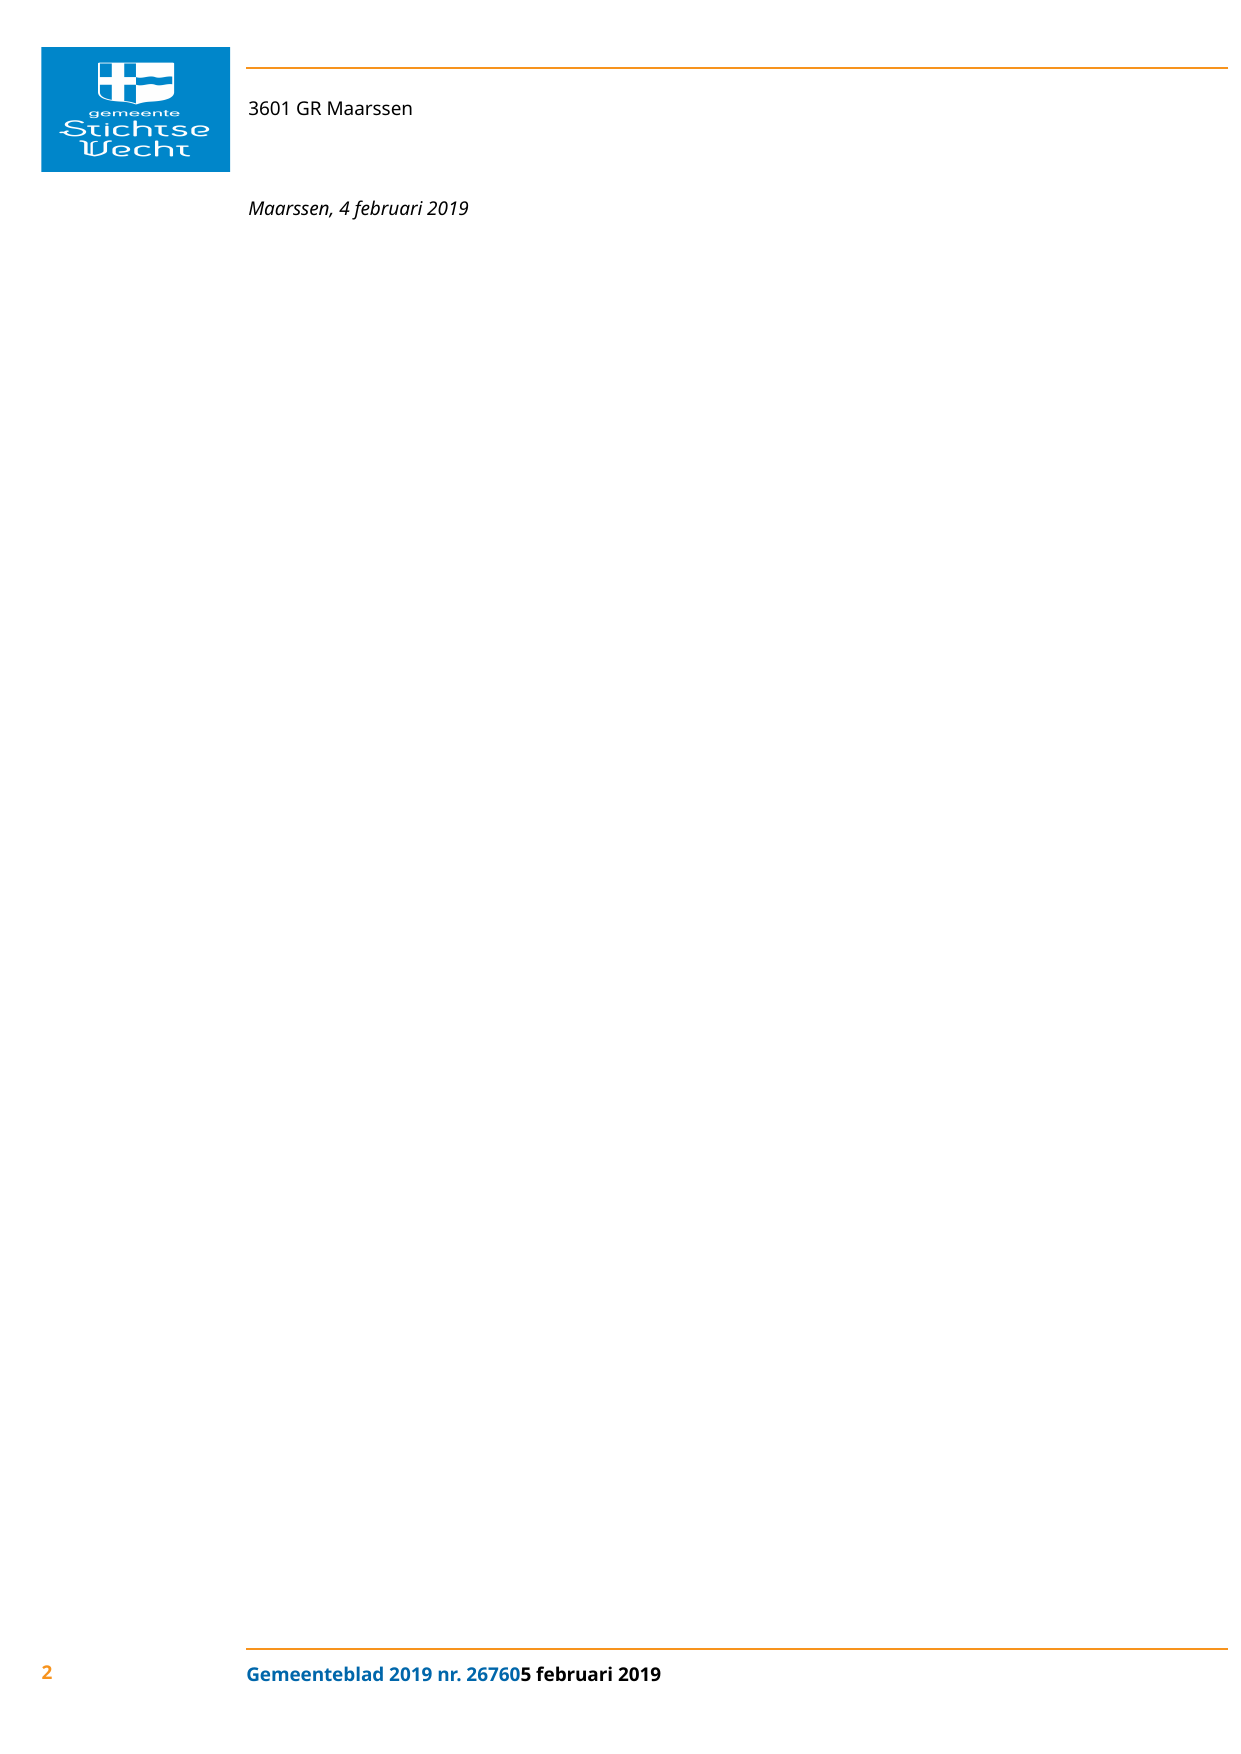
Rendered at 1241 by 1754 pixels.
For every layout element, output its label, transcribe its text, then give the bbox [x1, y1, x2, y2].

picture [137, 63, 174, 103]
text 3601 GR Maarssen [248, 95, 1152, 121]
text Maarssen, 4 februari 2019 [248, 196, 1152, 221]
picture [99, 63, 135, 101]
